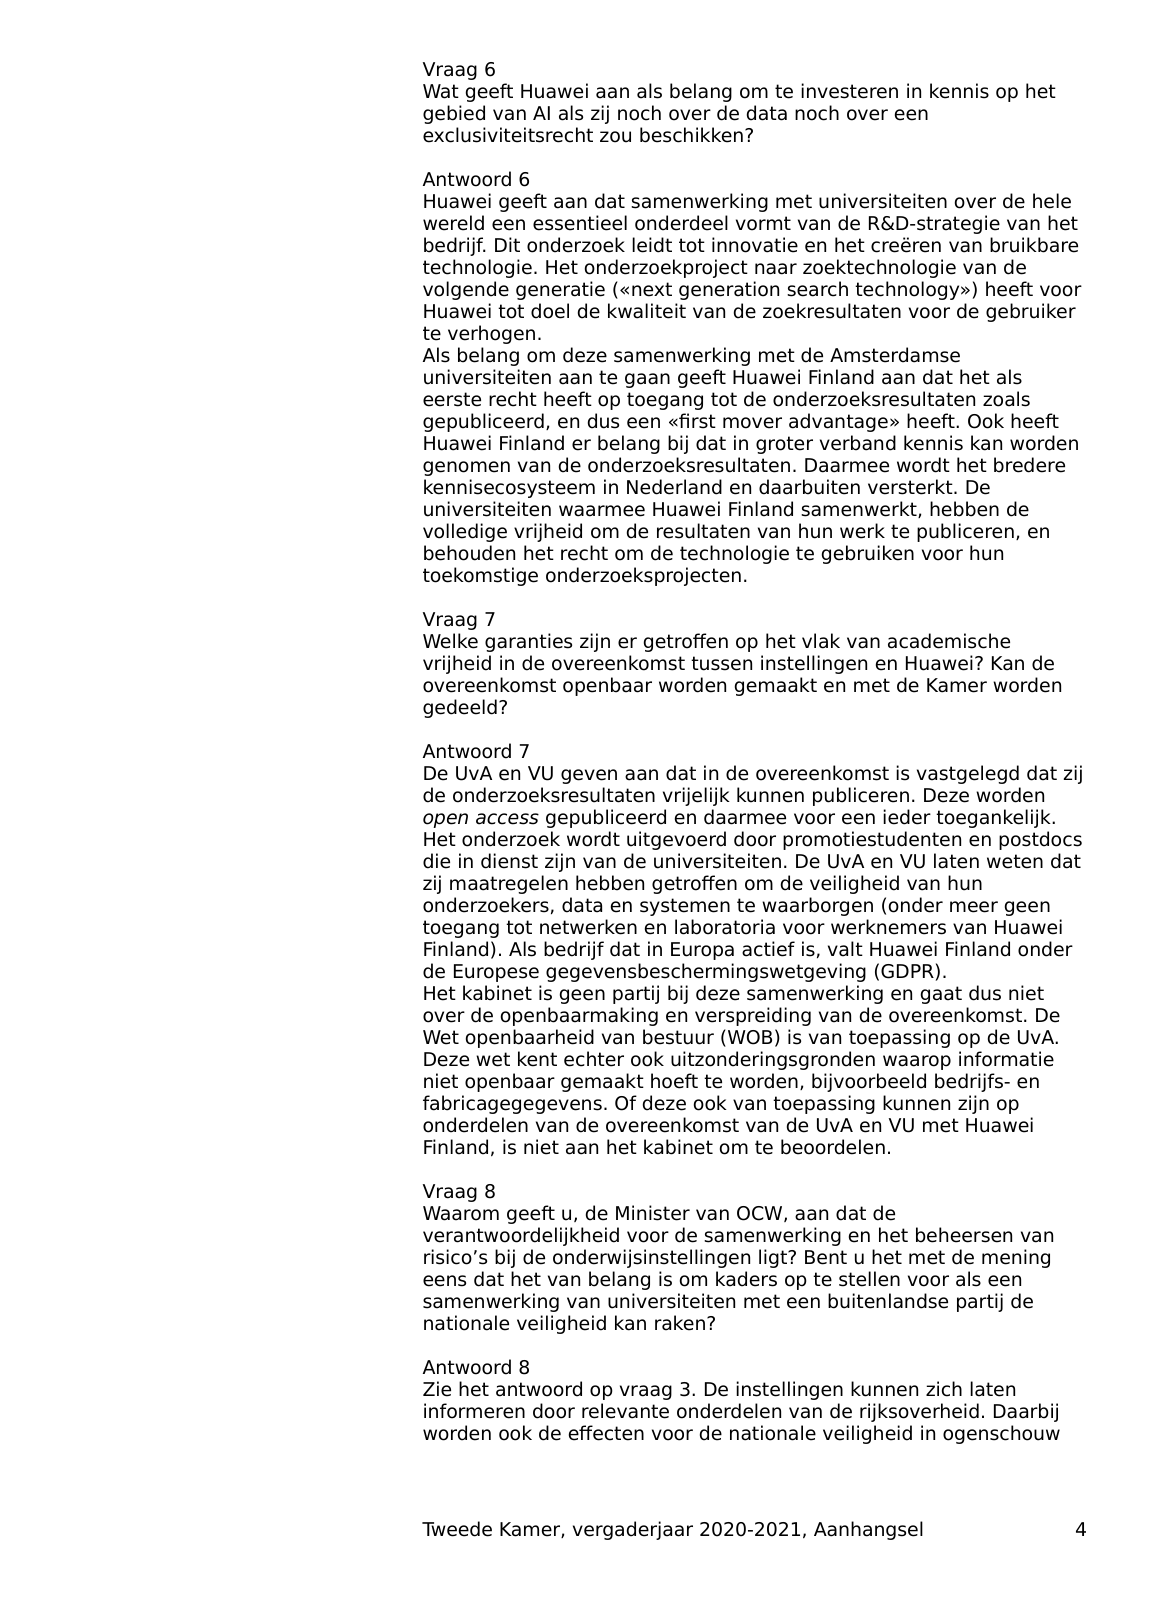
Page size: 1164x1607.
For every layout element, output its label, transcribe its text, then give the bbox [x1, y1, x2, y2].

text Waarom geeft u, de Minister van OCW, aan dat de verantwoordelijkheid voor de samenwerking en het beheersen van risico’s bij de onderwijsinstellingen ligt? Bent u het met de mening eens dat het van belang is om kaders op te stellen voor als een samenwerking van universiteiten met een buitenlandse partij de nationale veiligheid kan raken? [422, 1203, 1087, 1335]
text Vraag 8 [422, 1181, 1087, 1203]
text Huawei geeft aan dat samenwerking met universiteiten over de hele wereld een essentieel onderdeel vormt van de R&D-strategie van het bedrijf. Dit onderzoek leidt tot innovatie en het creëren van bruikbare technologie. Het onderzoekproject naar zoektechnologie van de volgende generatie («next generation search technology») heeft voor Huawei tot doel de kwaliteit van de zoekresultaten voor de gebruiker te verhogen. [422, 191, 1087, 345]
text De UvA en VU geven aan dat in de overeenkomst is vastgelegd dat zij de onderzoeksresultaten vrijelijk kunnen publiceren. Deze worden open access gepubliceerd en daarmee voor een ieder toegankelijk. Het onderzoek wordt uitgevoerd door promotiestudenten en postdocs die in dienst zijn van de universiteiten. De UvA en VU laten weten dat zij maatregelen hebben getroffen om de veiligheid van hun onderzoekers, data en systemen te waarborgen (onder meer geen toegang tot netwerken en laboratoria voor werknemers van Huawei Finland). Als bedrijf dat in Europa actief is, valt Huawei Finland onder de Europese gegevensbeschermingswetgeving (GDPR). [422, 763, 1087, 983]
text Zie het antwoord op vraag 3. De instellingen kunnen zich laten informeren door relevante onderdelen van de rijksoverheid. Daarbij worden ook de effecten voor de nationale veiligheid in ogenschouw [422, 1379, 1087, 1445]
text Vraag 6 [422, 59, 1087, 81]
text Vraag 7 [422, 609, 1087, 631]
text Wat geeft Huawei aan als belang om te investeren in kennis op het gebied van AI als zij noch over de data noch over een exclusiviteitsrecht zou beschikken? [422, 81, 1087, 147]
text Antwoord 6 [422, 169, 1087, 191]
text Antwoord 8 [422, 1357, 1087, 1379]
text Welke garanties zijn er getroffen op het vlak van academische vrijheid in de overeenkomst tussen instellingen en Huawei? Kan de overeenkomst openbaar worden gemaakt en met de Kamer worden gedeeld? [422, 631, 1087, 719]
text Antwoord 7 [422, 741, 1087, 763]
text Als belang om deze samenwerking met de Amsterdamse universiteiten aan te gaan geeft Huawei Finland aan dat het als eerste recht heeft op toegang tot de onderzoeksresultaten zoals gepubliceerd, en dus een «first mover advantage» heeft. Ook heeft Huawei Finland er belang bij dat in groter verband kennis kan worden genomen van de onderzoeksresultaten. Daarmee wordt het bredere kennisecosysteem in Nederland en daarbuiten versterkt. De universiteiten waarmee Huawei Finland samenwerkt, hebben de volledige vrijheid om de resultaten van hun werk te publiceren, en behouden het recht om de technologie te gebruiken voor hun toekomstige onderzoeksprojecten. [422, 345, 1087, 587]
text Het kabinet is geen partij bij deze samenwerking en gaat dus niet over de openbaarmaking en verspreiding van de overeenkomst. De Wet openbaarheid van bestuur (WOB) is van toepassing op de UvA. Deze wet kent echter ook uitzonderingsgronden waarop informatie niet openbaar gemaakt hoeft te worden, bijvoorbeeld bedrijfs- en fabricagegegevens. Of deze ook van toepassing kunnen zijn op onderdelen van de overeenkomst van de UvA en VU met Huawei Finland, is niet aan het kabinet om te beoordelen. [422, 983, 1087, 1159]
